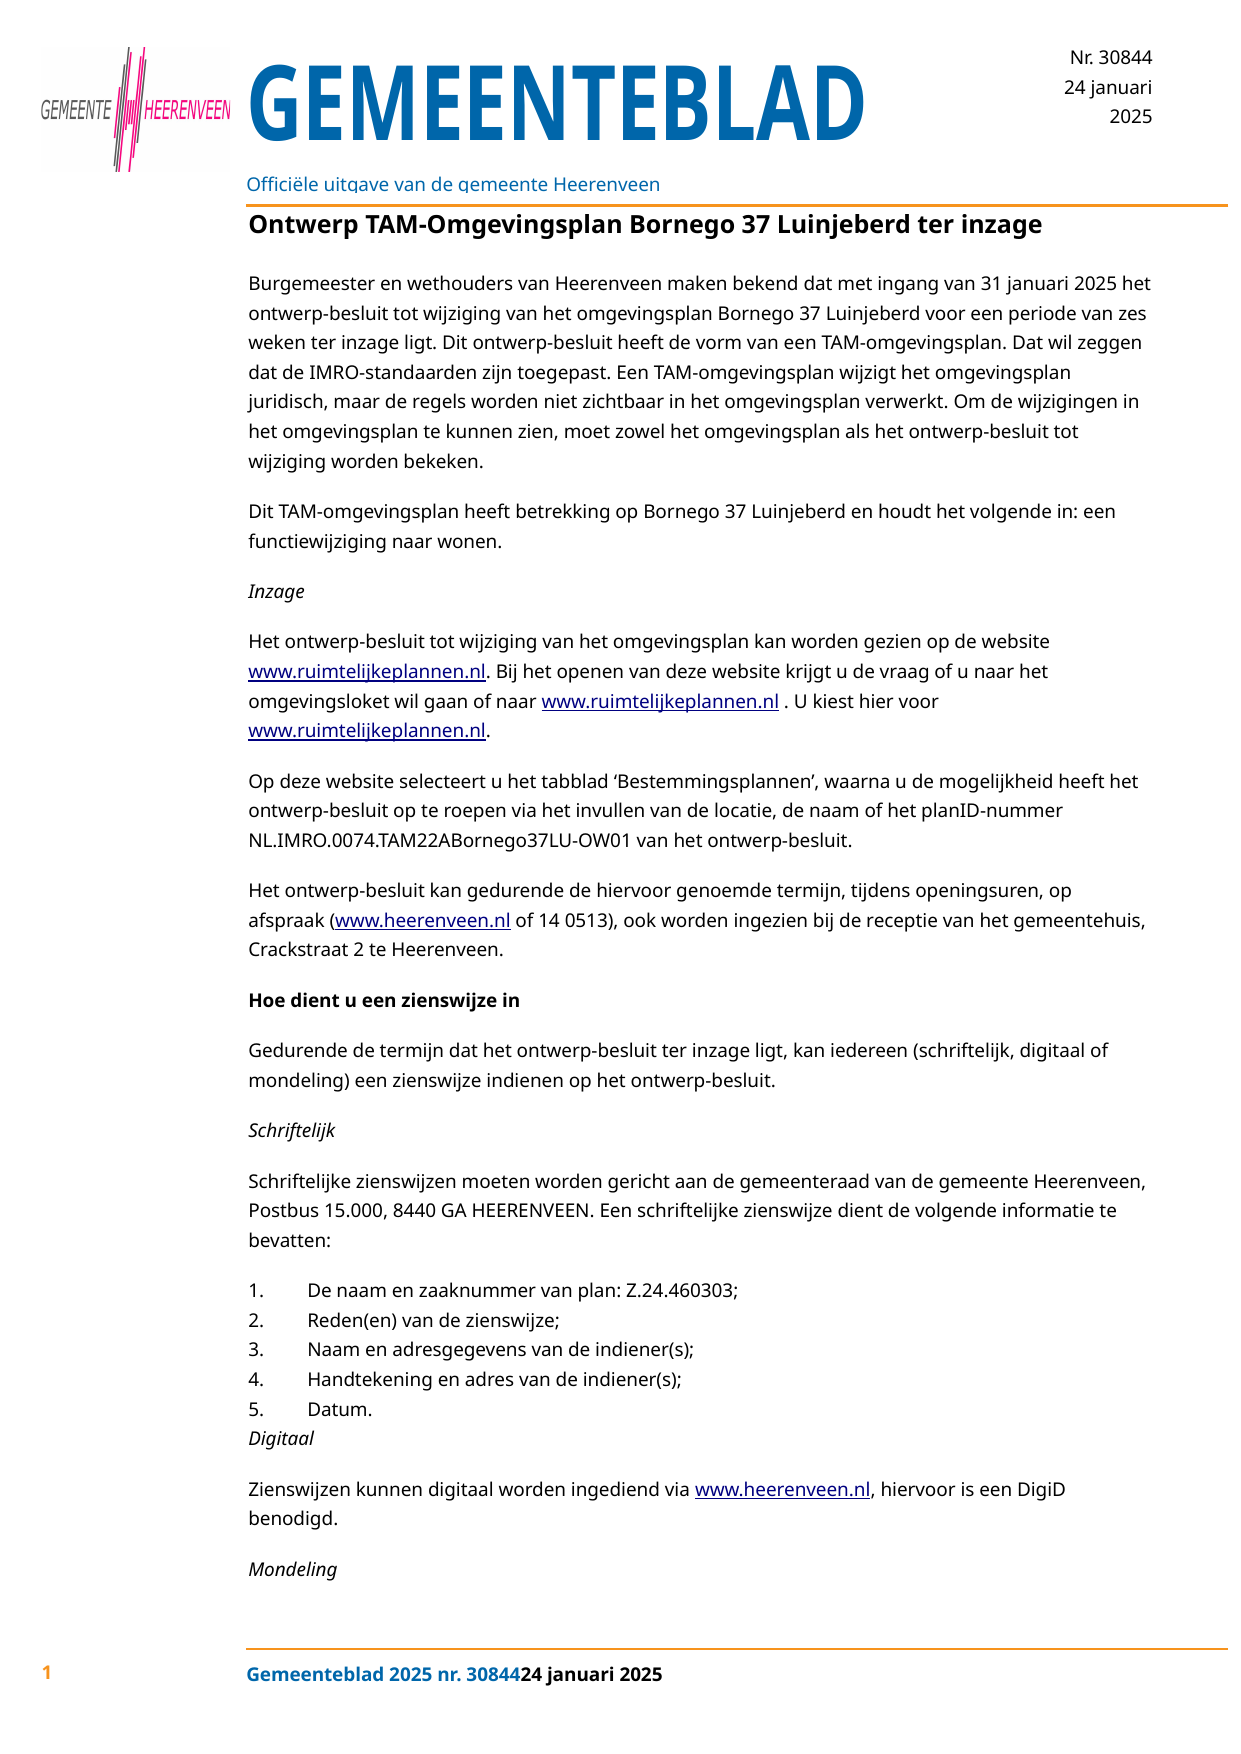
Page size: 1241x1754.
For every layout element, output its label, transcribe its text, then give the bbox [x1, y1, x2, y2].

text Digitaal [248, 1425, 1152, 1451]
list Reden(en) van de zienswijze; [248, 1307, 1152, 1333]
text Het ontwerp-besluit tot wijziging van het omgevingsplan kan worden gezien op de website www.ruimtelijkeplannen.nl. Bij het openen van deze website krijgt u de vraag of u naar het omgevingsloket wil gaan of naar www.ruimtelijkeplannen.nl . U kiest hier voor www.ruimtelijkeplannen.nl. [248, 629, 1152, 743]
text Schriftelijke zienswijzen moeten worden gericht aan de gemeenteraad van de gemeente Heerenveen, Postbus 15.000, 8440 GA HEERENVEEN. Een schriftelijke zienswijze dient de volgende informatie te bevatten: [248, 1168, 1152, 1253]
text Burgemeester en wethouders van Heerenveen maken bekend dat met ingang van 31 januari 2025 het ontwerp-besluit tot wijziging van het omgevingsplan Bornego 37 Luinjeberd voor een periode van zes weken ter inzage ligt. Dit ontwerp-besluit heeft de vorm van een TAM-omgevingsplan. Dat wil zeggen dat de IMRO-standaarden zijn toegepast. Een TAM-omgevingsplan wijzigt het omgevingsplan juridisch, maar de regels worden niet zichtbaar in het omgevingsplan verwerkt. Om de wijzigingen in het omgevingsplan te kunnen zien, moet zowel het omgevingsplan als het ontwerp-besluit tot wijziging worden bekeken. [248, 270, 1152, 473]
list Naam en adresgegevens van de indiener(s); [248, 1337, 1152, 1362]
text Op deze website selecteert u het tabblad ‘Bestemmingsplannen’, waarna u de mogelijkheid heeft het ontwerp-besluit op te roepen via het invullen van de locatie, de naam of het planID-nummer NL.IMRO.0074.TAM22ABornego37LU-OW01 van het ontwerp-besluit. [248, 768, 1152, 853]
text Ontwerp TAM-Omgevingsplan Bornego 37 Luinjeberd ter inzage [248, 207, 1152, 241]
text Gedurende de termijn dat het ontwerp-besluit ter inzage ligt, kan iedereen (schriftelijk, digitaal of mondeling) een zienswijze indienen op het ontwerp-besluit. [248, 1037, 1152, 1093]
text Inzage [248, 578, 1152, 604]
text Het ontwerp-besluit kan gedurende de hiervoor genoemde termijn, tijdens openingsuren, op afspraak (www.heerenveen.nl of 14 0513), ook worden ingezien bij de receptie van het gemeentehuis, Crackstraat 2 te Heerenveen. [248, 877, 1152, 962]
list Handtekening en adres van de indiener(s); [248, 1366, 1152, 1392]
picture [41, 47, 231, 172]
text Zienswijzen kunnen digitaal worden ingediend via www.heerenveen.nl, hiervoor is een DigiD benodigd. [248, 1476, 1152, 1531]
list De naam en zaaknummer van plan: Z.24.460303; [248, 1277, 1152, 1303]
text Dit TAM-omgevingsplan heeft betrekking op Bornego 37 Luinjeberd en houdt het volgende in: een functiewijziging naar wonen. [248, 498, 1152, 553]
text Mondeling [248, 1556, 1152, 1581]
text Hoe dient u een zienswijze in [248, 987, 1152, 1013]
text Schriftelijk [248, 1117, 1152, 1143]
list Datum. [248, 1396, 1152, 1421]
